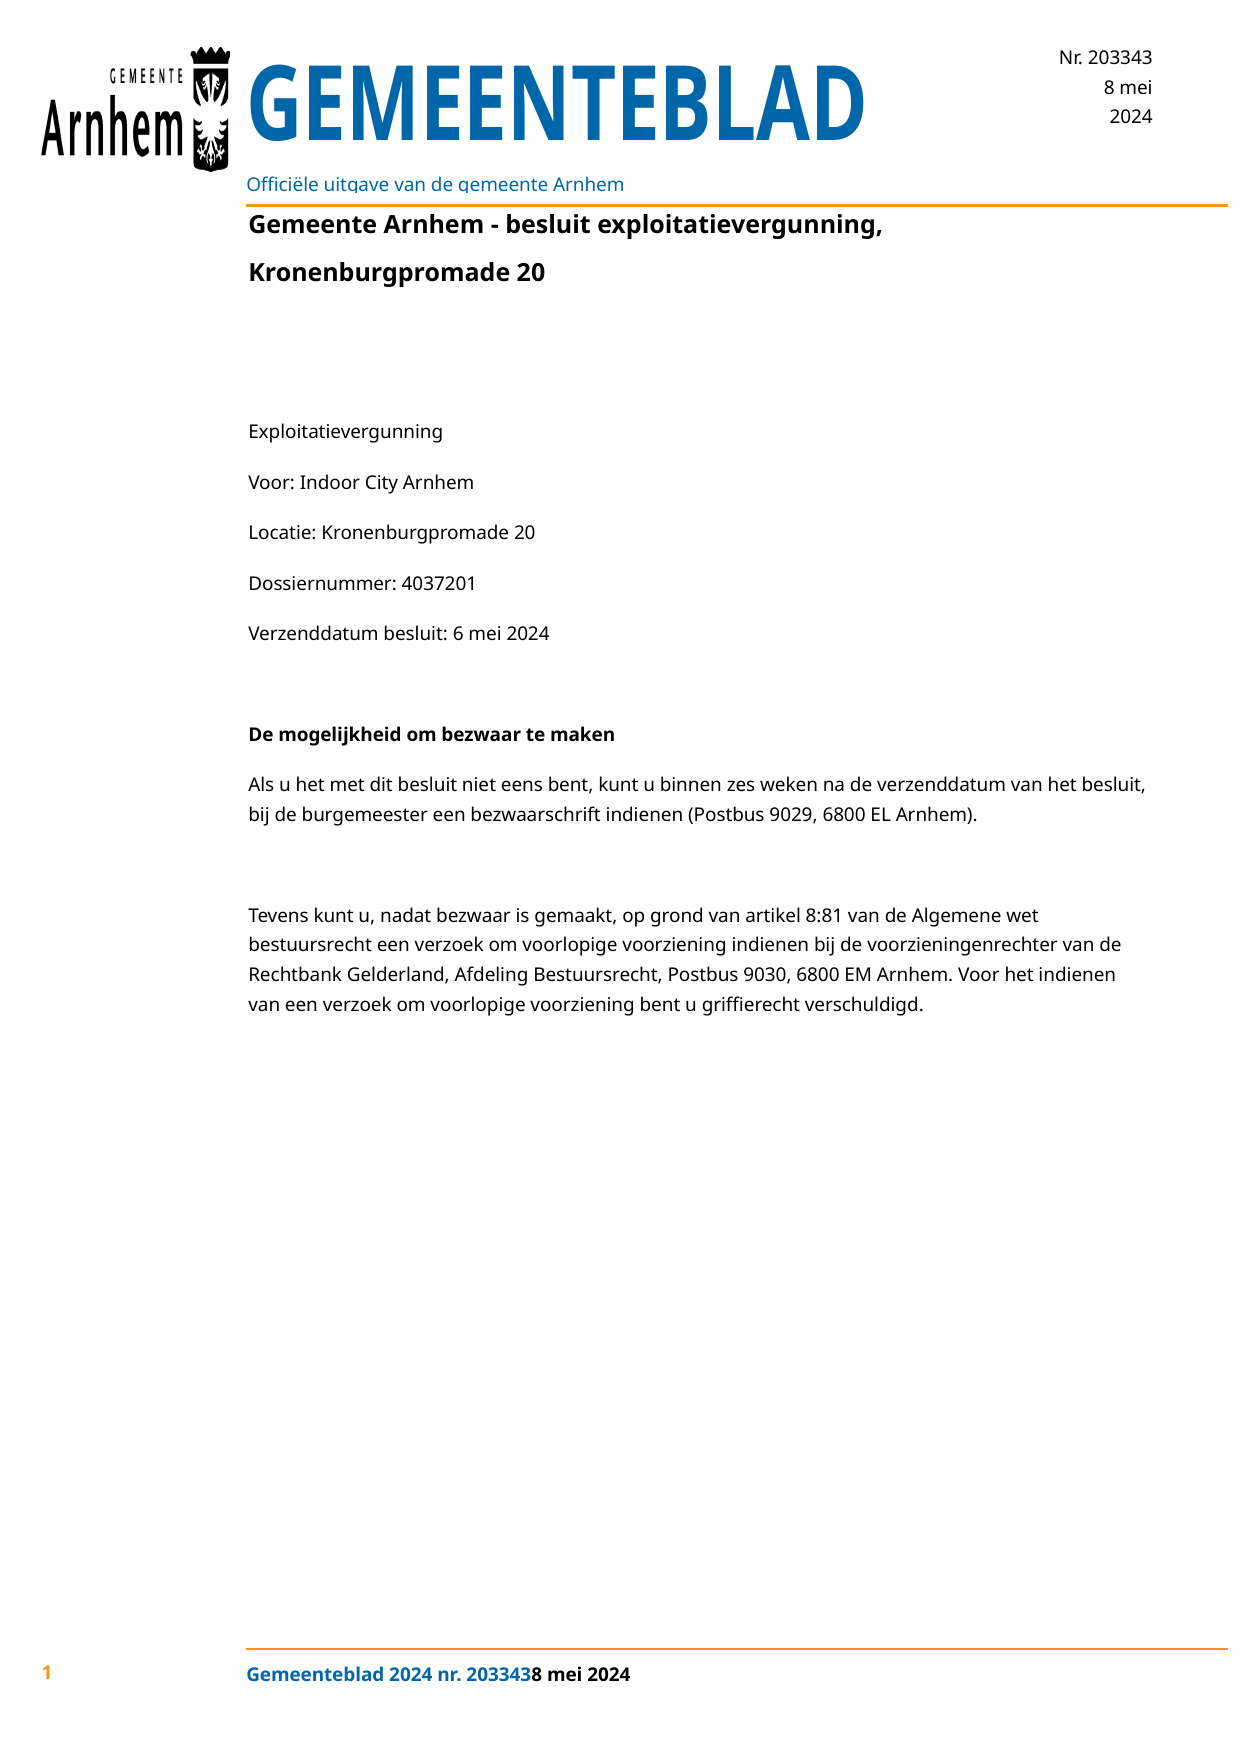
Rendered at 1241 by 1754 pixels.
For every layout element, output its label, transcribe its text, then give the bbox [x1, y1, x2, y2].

text Als u het met dit besluit niet eens bent, kunt u binnen zes weken na de verzenddatum van het besluit, bij de burgemeester een bezwaarschrift indienen (Postbus 9029, 6800 EL Arnhem). [248, 772, 1152, 827]
picture [41, 47, 231, 172]
text Dossiernummer: 4037201 [248, 570, 1152, 596]
text Locatie: Kronenburgpromade 20 [248, 519, 1152, 545]
text Tevens kunt u, nadat bezwaar is gemaakt, op grond van artikel 8:81 van de Algemene wet bestuursrecht een verzoek om voorlopige voorziening indienen bij de voorzieningenrechter van de Rechtbank Gelderland, Afdeling Bestuursrecht, Postbus 9030, 6800 EM Arnhem. Voor het indienen van een verzoek om voorlopige voorziening bent u griffierecht verschuldigd. [248, 902, 1152, 1017]
text Voor: Indoor City Arnhem [248, 469, 1152, 495]
text De mogelijkheid om bezwaar te maken [248, 721, 1152, 747]
text Gemeente Arnhem - besluit exploitatievergunning, Kronenburgpromade 20 [248, 207, 1152, 288]
text Exploitatievergunning [248, 419, 1152, 444]
text Verzenddatum besluit: 6 mei 2024 [248, 620, 1152, 646]
